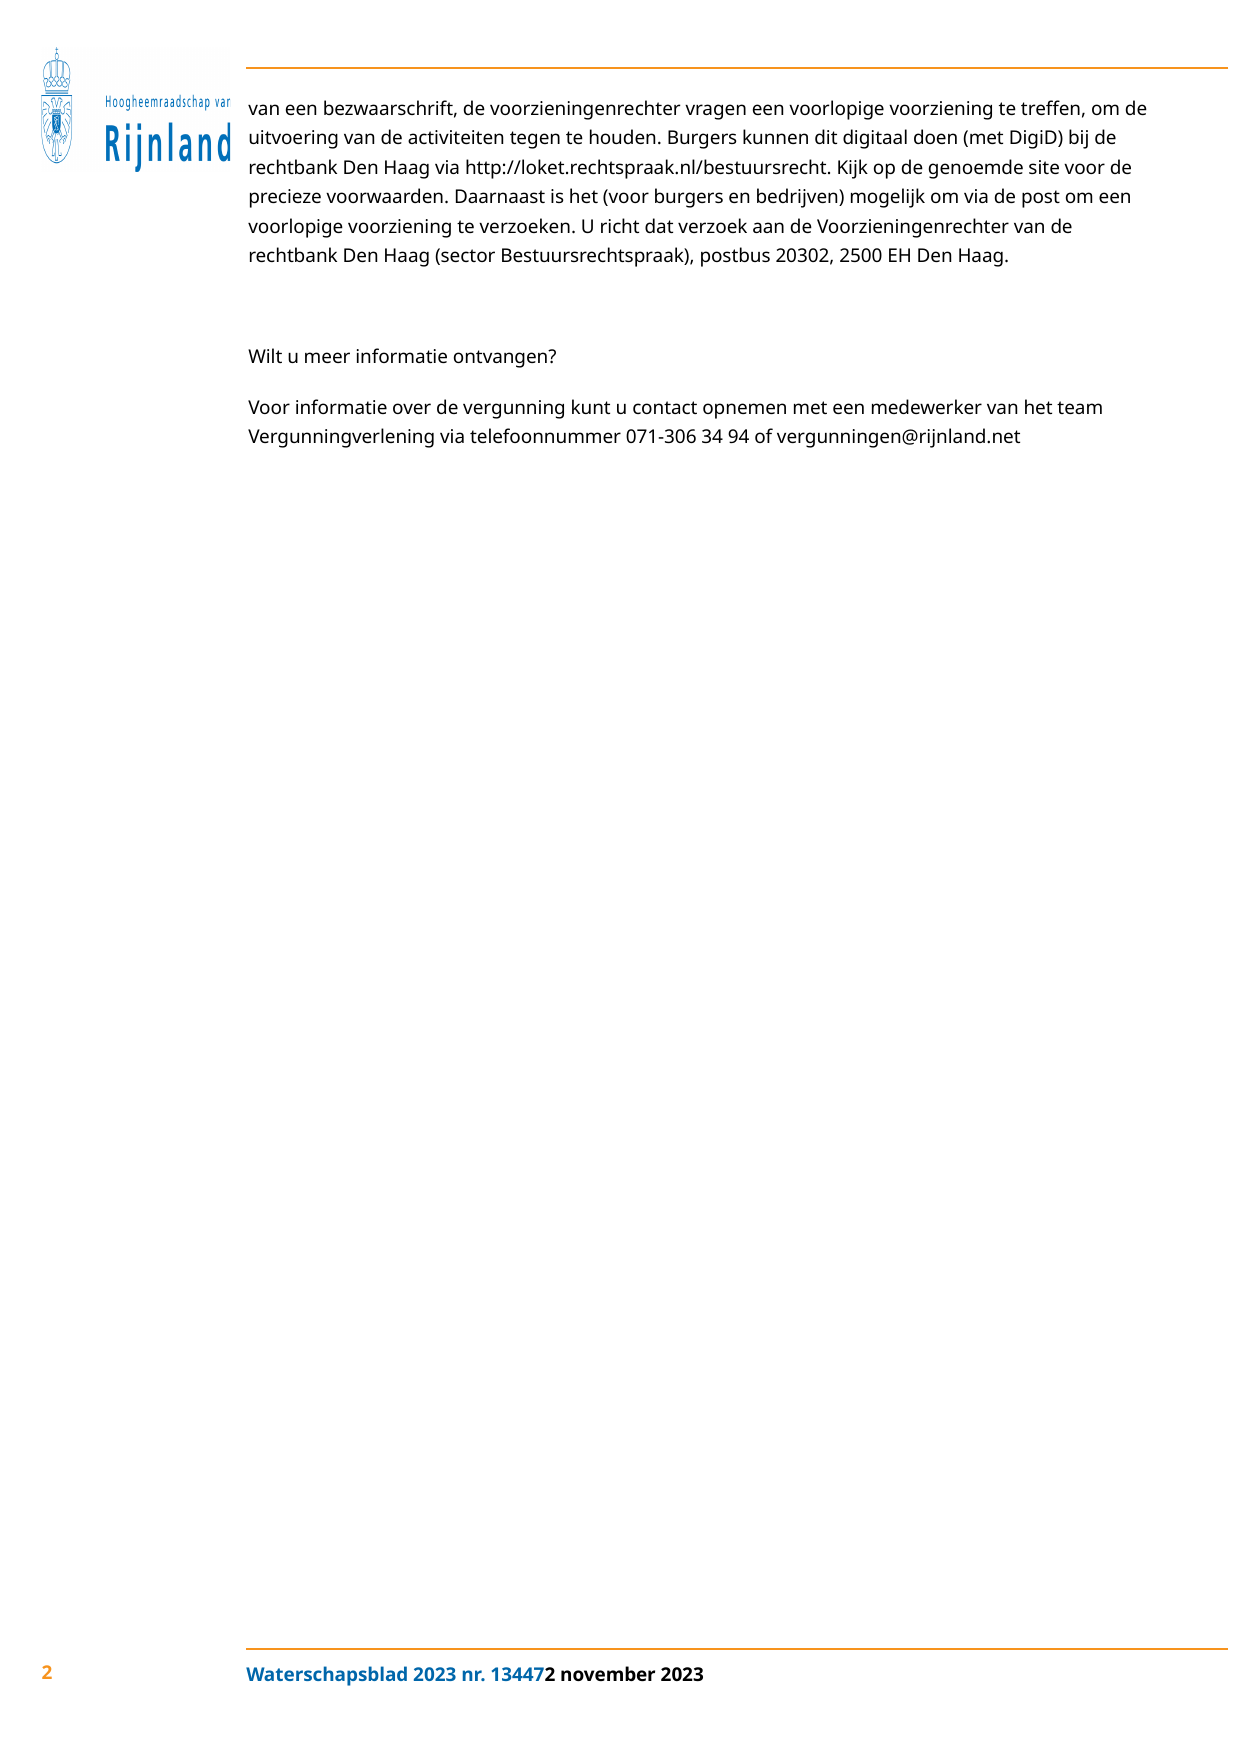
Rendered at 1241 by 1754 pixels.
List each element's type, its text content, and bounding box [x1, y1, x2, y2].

text Wilt u meer informatie ontvangen? [248, 343, 1152, 369]
text Voor informatie over de vergunning kunt u contact opnemen met een medewerker van het team Vergunningverlening via telefoonnummer 071-306 34 94 of vergunningen@rijnland.net [248, 394, 1152, 449]
picture [41, 47, 231, 172]
text van een bezwaarschrift, de voorzieningenrechter vragen een voorlopige voorziening te treffen, om de uitvoering van de activiteiten tegen te houden. Burgers kunnen dit digitaal doen (met DigiD) bij de rechtbank Den Haag via http://loket.rechtspraak.nl/bestuursrecht. Kijk op de genoemde site voor de precieze voorwaarden. Daarnaast is het (voor burgers en bedrijven) mogelijk om via de post om een voorlopige voorziening te verzoeken. U richt dat verzoek aan de Voorzieningenrechter van de rechtbank Den Haag (sector Bestuursrechtspraak), postbus 20302, 2500 EH Den Haag. [248, 95, 1152, 268]
